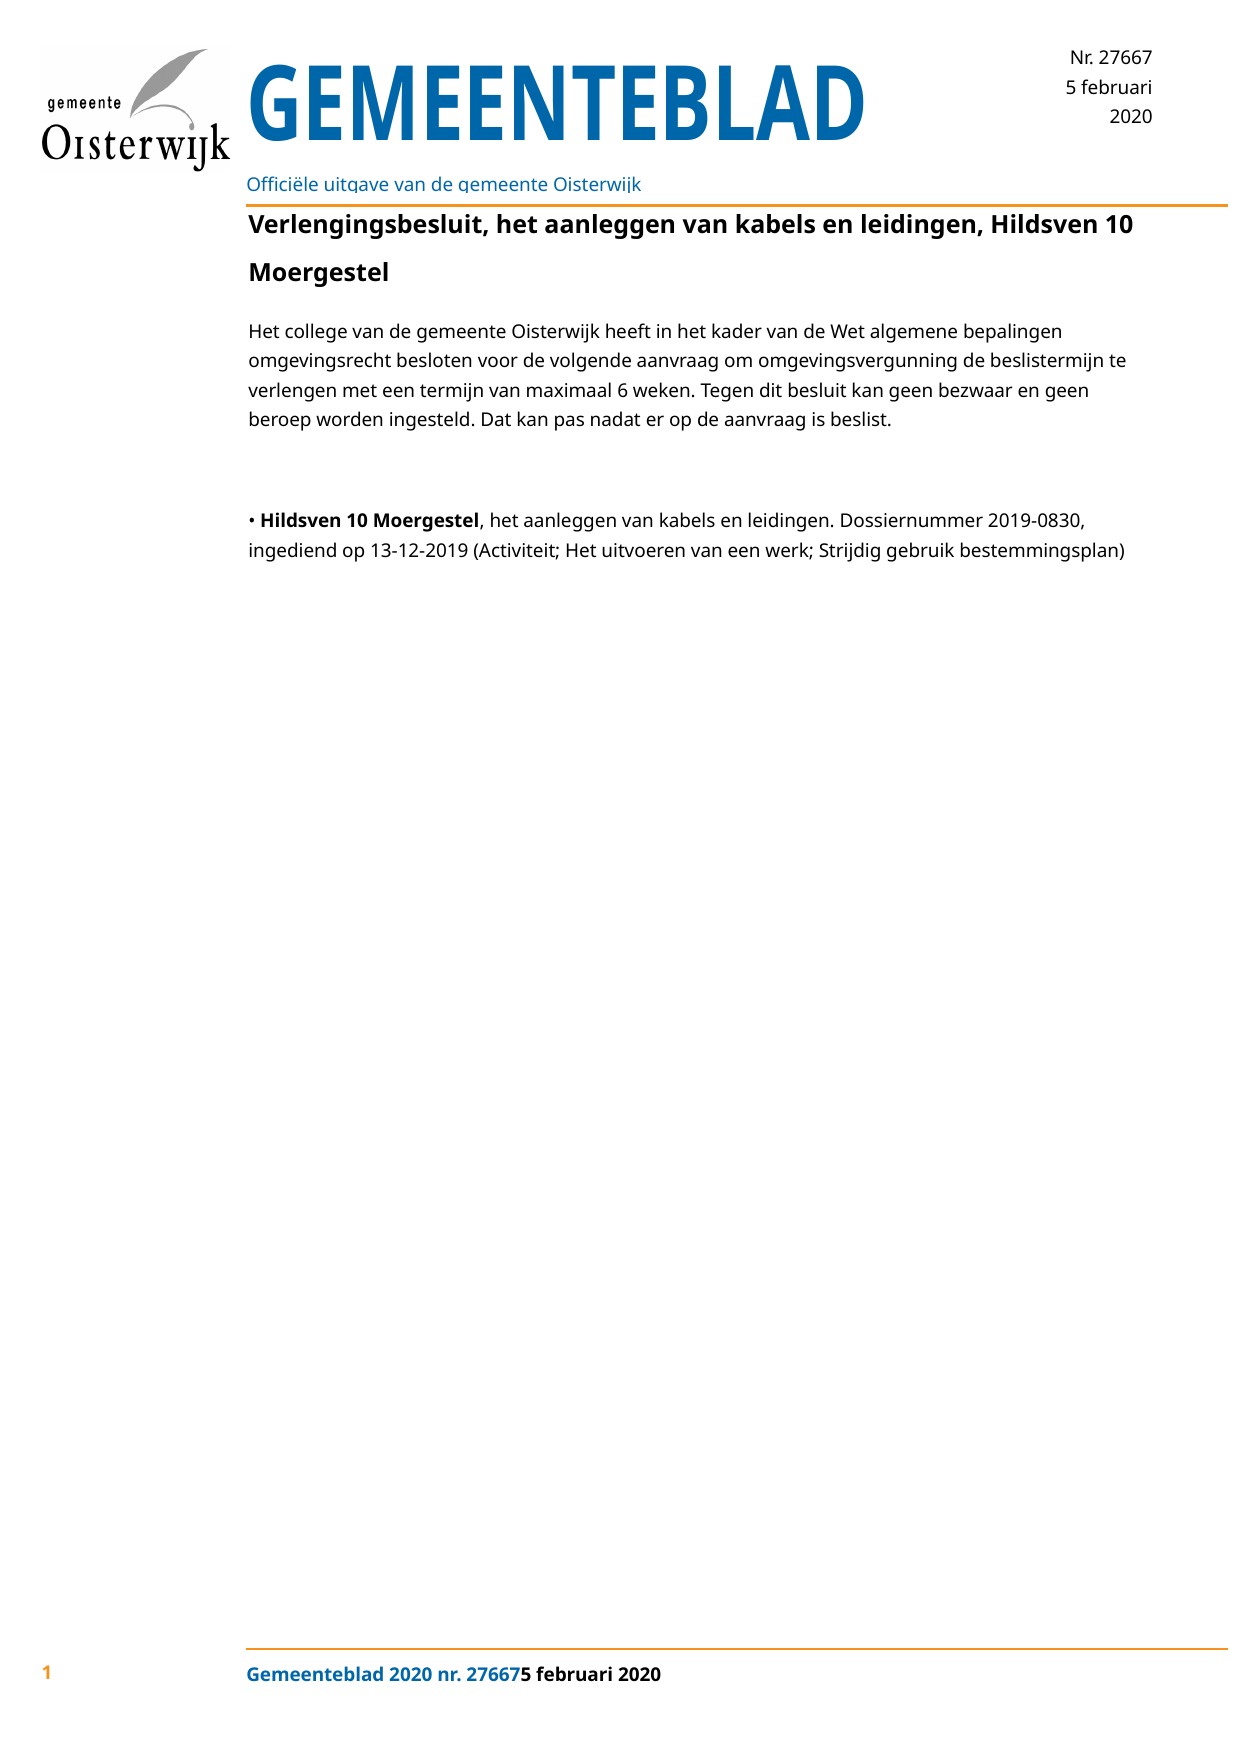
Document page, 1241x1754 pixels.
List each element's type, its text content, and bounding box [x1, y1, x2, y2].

text Verlengingsbesluit, het aanleggen van kabels en leidingen, Hildsven 10 Moergestel [248, 207, 1152, 288]
picture [41, 47, 231, 172]
text • Hildsven 10 Moergestel, het aanleggen van kabels en leidingen. Dossiernummer 2019-0830, ingediend op 13-12-2019 (Activiteit; Het uitvoeren van een werk; Strijdig gebruik bestemmingsplan) [248, 507, 1152, 563]
text Het college van de gemeente Oisterwijk heeft in het kader van de Wet algemene bepalingen omgevingsrecht besloten voor de volgende aanvraag om omgevingsvergunning de beslistermijn te verlengen met een termijn van maximaal 6 weken. Tegen dit besluit kan geen bezwaar en geen beroep worden ingesteld. Dat kan pas nadat er op de aanvraag is beslist. [248, 318, 1152, 432]
